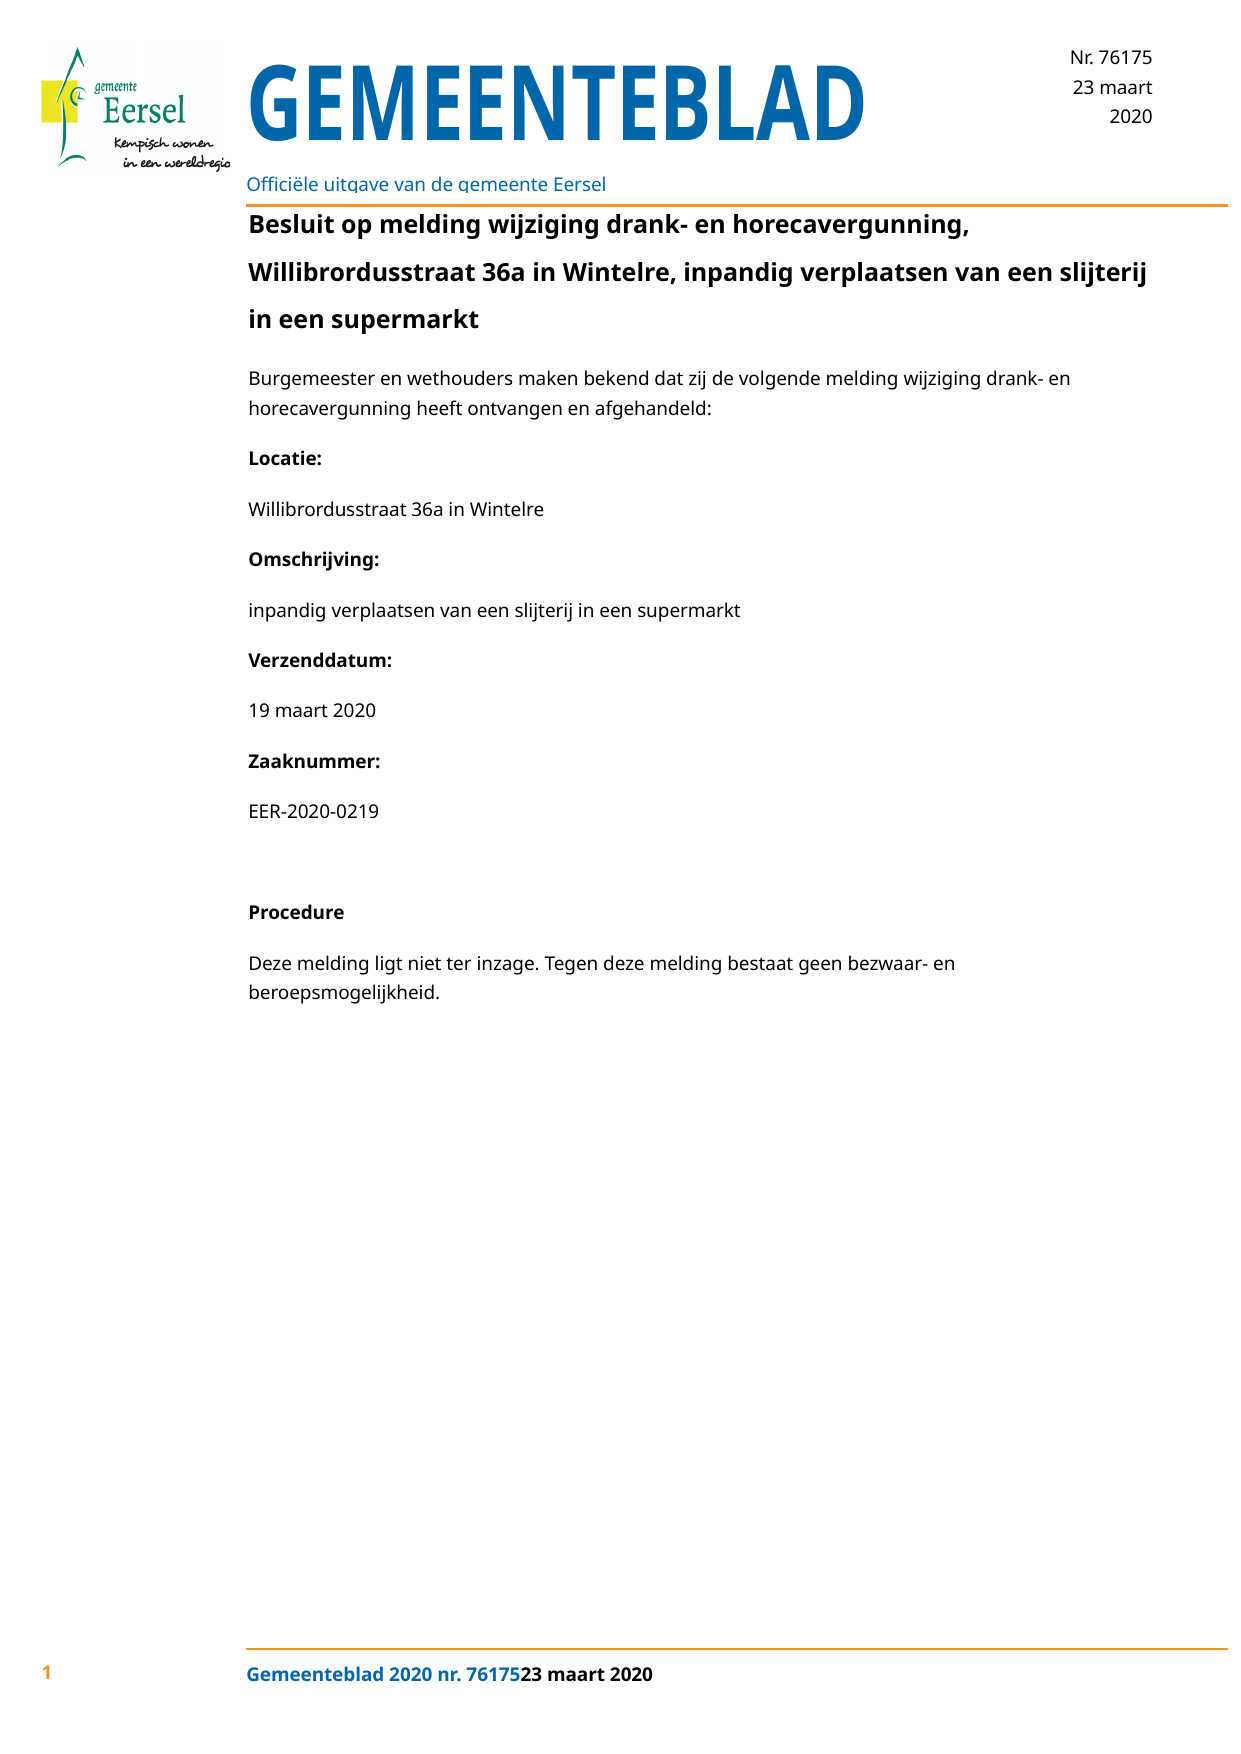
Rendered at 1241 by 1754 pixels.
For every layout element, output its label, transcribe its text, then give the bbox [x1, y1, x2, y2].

text EER-2020-0219 [248, 798, 1152, 824]
text Verzenddatum: [248, 647, 1152, 673]
text Procedure [248, 899, 1152, 925]
text Besluit op melding wijziging drank- en horecavergunning, Willibrordusstraat 36a in Wintelre, inpandig verplaatsen van een slijterij in een supermarkt [248, 207, 1152, 336]
text Omschrijving: [248, 546, 1152, 572]
text inpandig verplaatsen van een slijterij in een supermarkt [248, 597, 1152, 622]
text Burgemeester en wethouders maken bekend dat zij de volgende melding wijziging drank- en horecavergunning heeft ontvangen en afgehandeld: [248, 366, 1152, 421]
text 19 maart 2020 [248, 698, 1152, 723]
picture [41, 47, 231, 172]
text Deze melding ligt niet ter inzage. Tegen deze melding bestaat geen bezwaar- en beroepsmogelijkheid. [248, 950, 1152, 1005]
text Locatie: [248, 446, 1152, 471]
text Willibrordusstraat 36a in Wintelre [248, 496, 1152, 522]
text Zaaknummer: [248, 748, 1152, 774]
